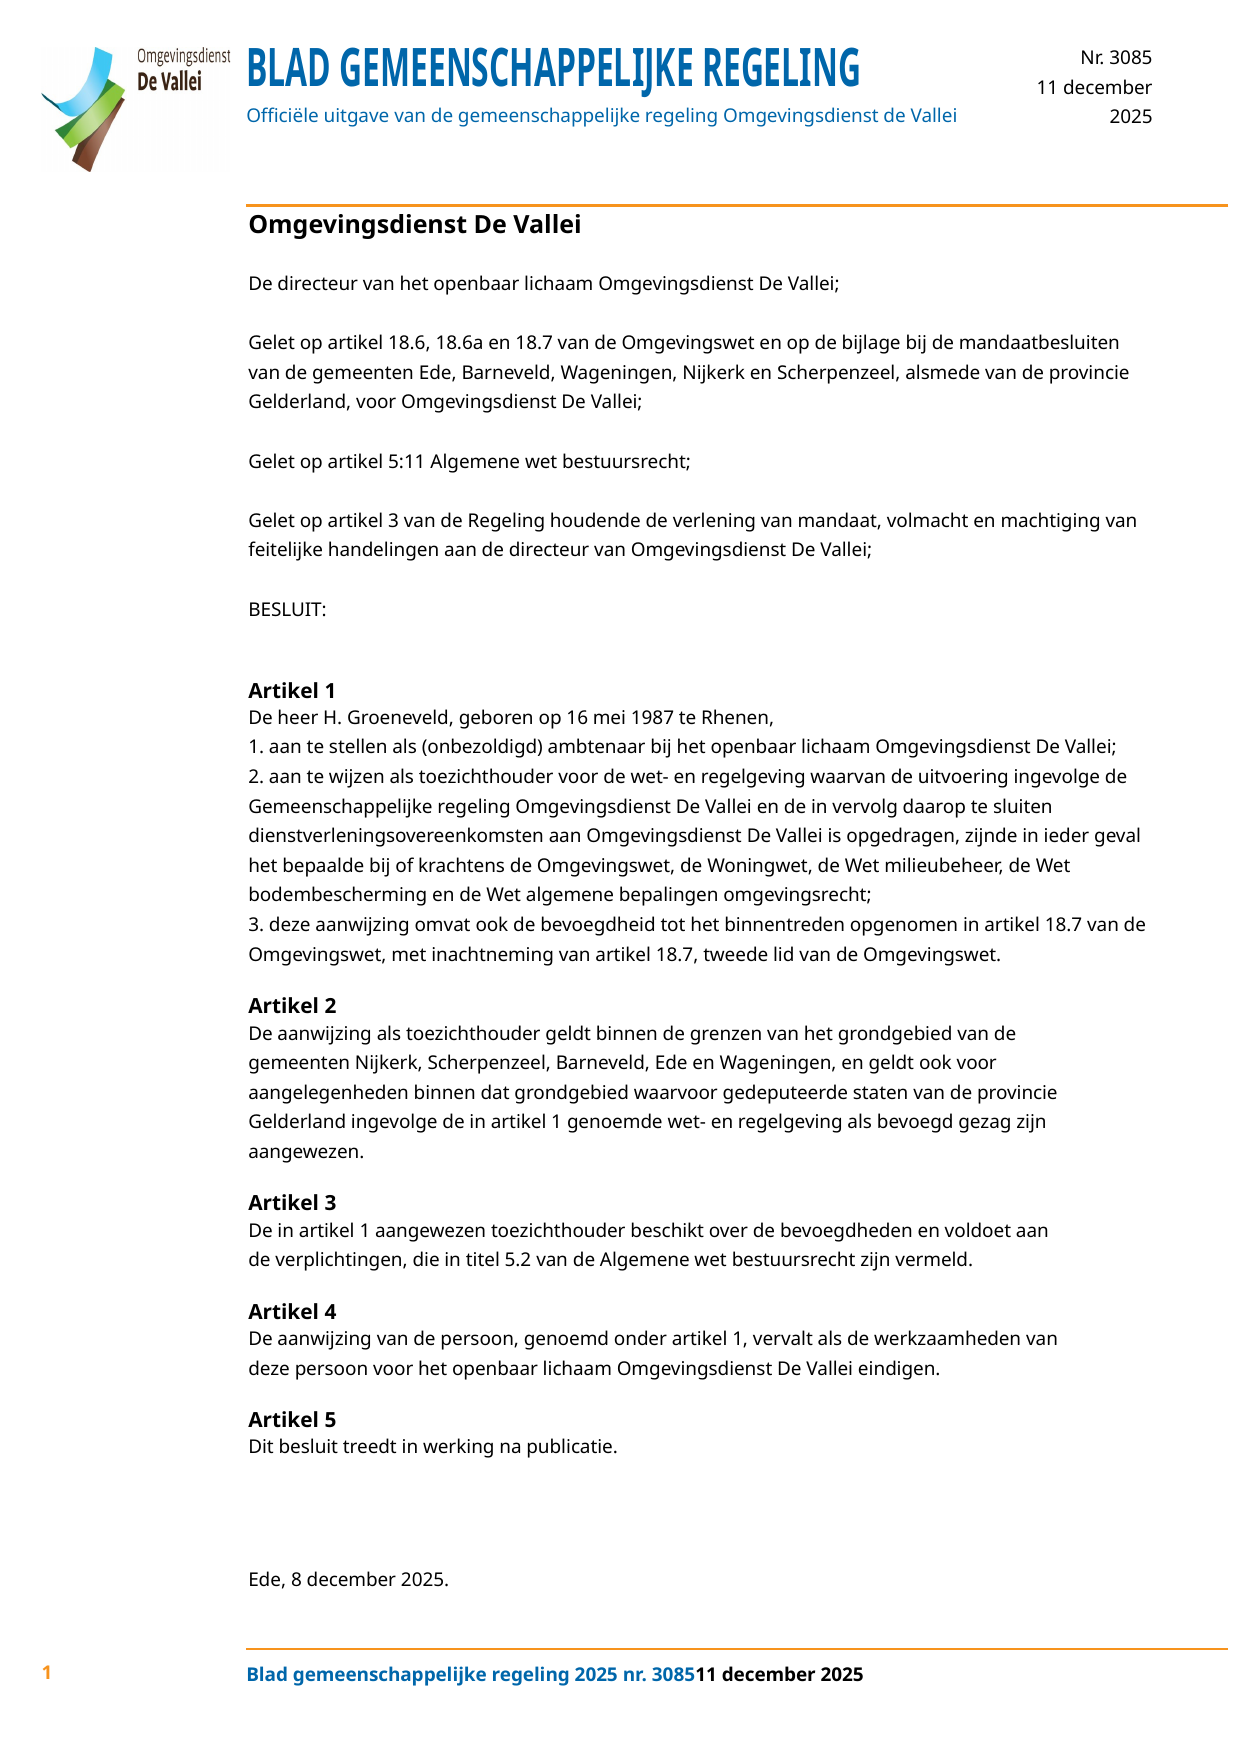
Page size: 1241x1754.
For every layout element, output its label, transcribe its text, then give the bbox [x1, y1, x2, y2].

text De in artikel 1 aangewezen toezichthouder beschikt over de bevoegdheden en voldoet aan [248, 1217, 1152, 1243]
text 3. deze aanwijzing omvat ook de bevoegdheid tot het binnentreden opgenomen in artikel 18.7 van de Omgevingswet, met inachtneming van artikel 18.7, tweede lid van de Omgevingswet. [248, 911, 1152, 967]
text Gelet op artikel 3 van de Regeling houdende de verlening van mandaat, volmacht en machtiging van feitelijke handelingen aan de directeur van Omgevingsdienst De Vallei; [248, 507, 1152, 562]
text aangelegenheden binnen dat grondgebied waarvoor gedeputeerde staten van de provincie [248, 1079, 1152, 1104]
text De directeur van het openbaar lichaam Omgevingsdienst De Vallei; [248, 270, 1152, 296]
text De heer H. Groeneveld, geboren op 16 mei 1987 te Rhenen, [248, 704, 1152, 730]
text de verplichtingen, die in titel 5.2 van de Algemene wet bestuursrecht zijn vermeld. [248, 1246, 1152, 1272]
text De aanwijzing van de persoon, genoemd onder artikel 1, vervalt als de werkzaamheden van [248, 1325, 1152, 1351]
text Artikel 2 [248, 991, 1152, 1020]
text deze persoon voor het openbaar lichaam Omgevingsdienst De Vallei eindigen. [248, 1355, 1152, 1381]
text Gelet op artikel 18.6, 18.6a en 18.7 van de Omgevingswet en op de bijlage bij de mandaatbesluiten van de gemeenten Ede, Barneveld, Wageningen, Nijkerk en Scherpenzeel, alsmede van de provincie Gelderland, voor Omgevingsdienst De Vallei; [248, 329, 1152, 414]
text Artikel 1 [248, 676, 1152, 704]
text aangewezen. [248, 1138, 1152, 1164]
text Gelet op artikel 5:11 Algemene wet bestuursrecht; [248, 448, 1152, 473]
text Gelderland ingevolge de in artikel 1 genoemde wet- en regelgeving als bevoegd gezag zijn [248, 1108, 1152, 1134]
text Omgevingsdienst De Vallei [248, 207, 1152, 241]
text gemeenten Nijkerk, Scherpenzeel, Barneveld, Ede en Wageningen, en geldt ook voor [248, 1049, 1152, 1075]
text Artikel 3 [248, 1188, 1152, 1217]
text 2. aan te wijzen als toezichthouder voor de wet- en regelgeving waarvan de uitvoering ingevolge de Gemeenschappelijke regeling Omgevingsdienst De Vallei en de in vervolg daarop te sluiten dienstverleningsovereenkomsten aan Omgevingsdienst De Vallei is opgedragen, zijnde in ieder geval het bepaalde bij of krachtens de Omgevingswet, de Woningwet, de Wet milieubeheer, de Wet bodembescherming en de Wet algemene bepalingen omgevingsrecht; [248, 763, 1152, 907]
text Dit besluit treedt in werking na publicatie. [248, 1434, 1152, 1459]
text Ede, 8 december 2025. [248, 1566, 1152, 1592]
text Artikel 5 [248, 1405, 1152, 1434]
text Artikel 4 [248, 1297, 1152, 1325]
text 1. aan te stellen als (onbezoldigd) ambtenaar bij het openbaar lichaam Omgevingsdienst De Vallei; [248, 734, 1152, 759]
text De aanwijzing als toezichthouder geldt binnen de grenzen van het grondgebied van de [248, 1020, 1152, 1045]
text BESLUIT: [248, 596, 1152, 621]
picture [41, 47, 231, 172]
